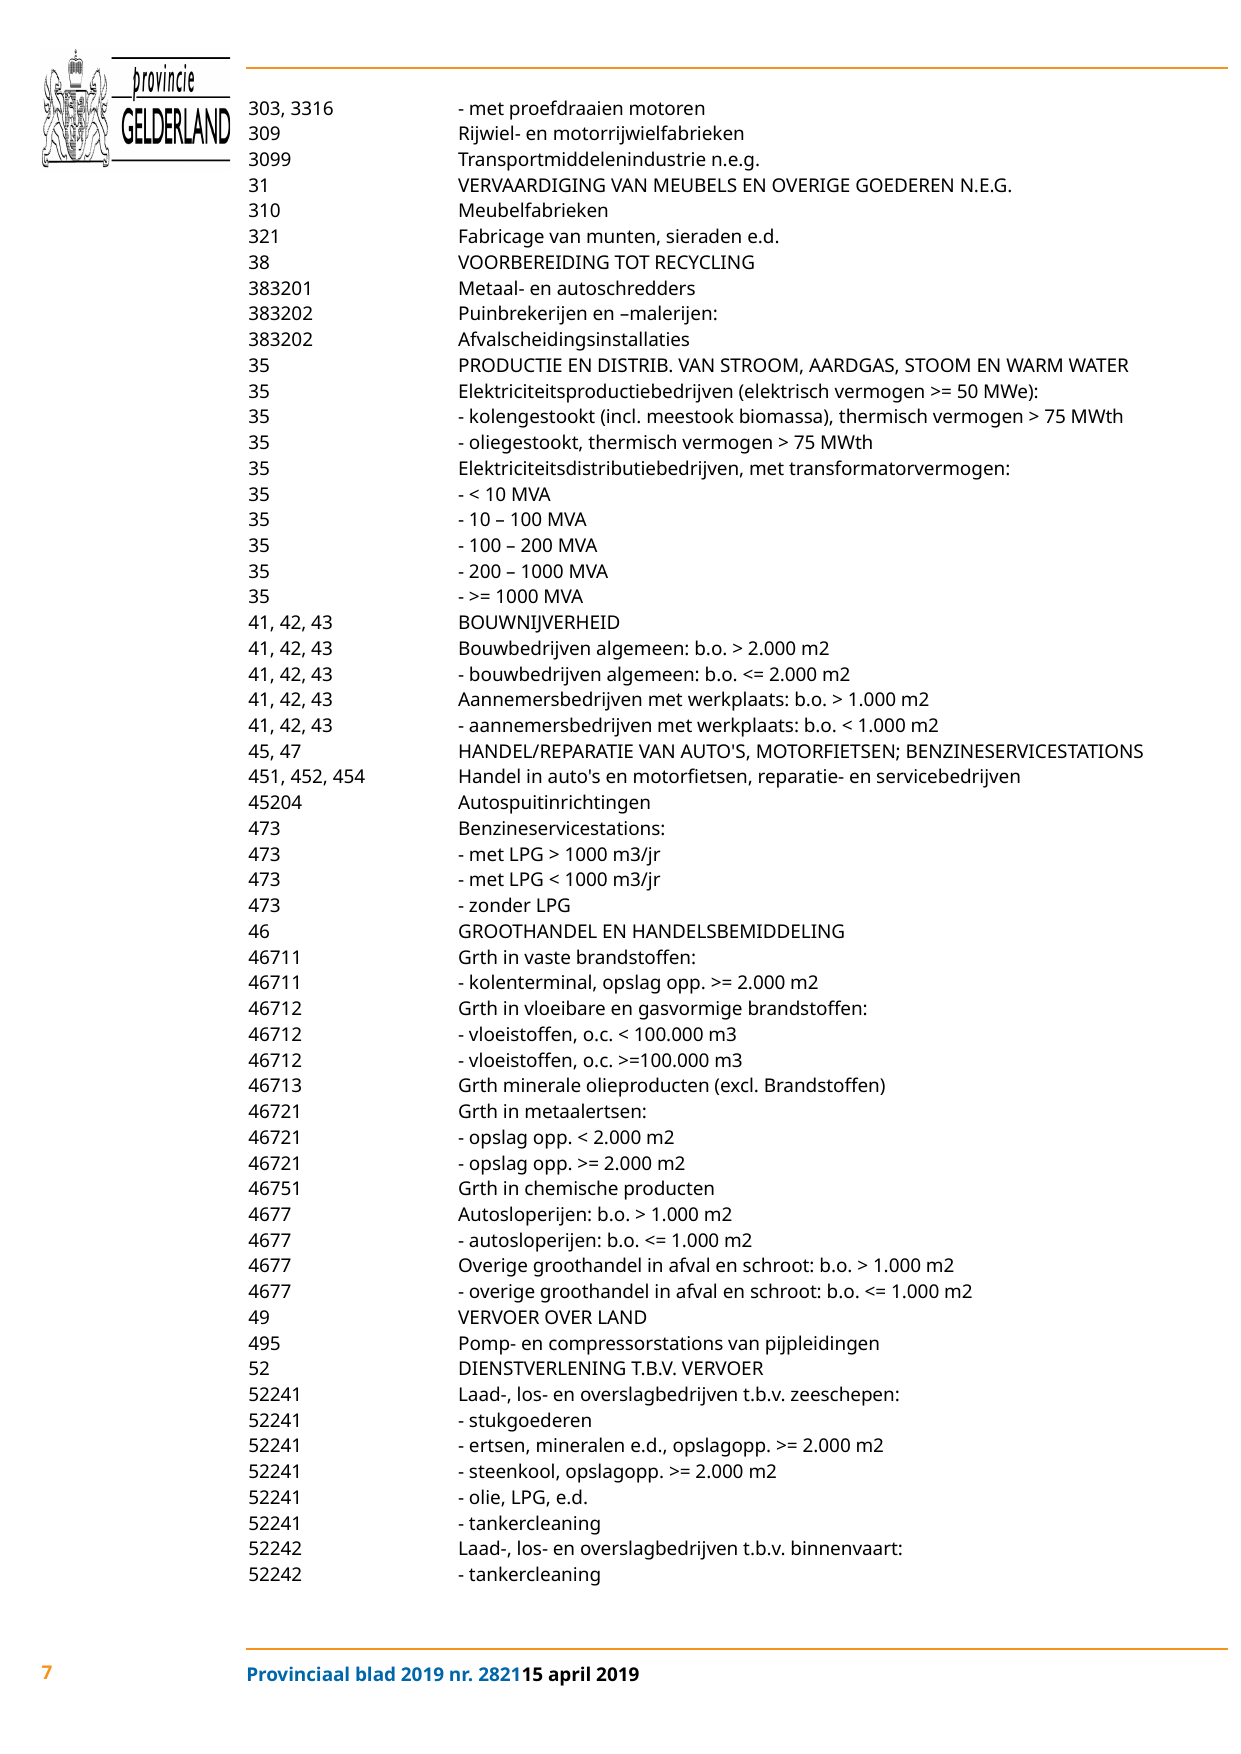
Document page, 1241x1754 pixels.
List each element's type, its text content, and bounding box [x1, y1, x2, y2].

table_cell 38 [248, 249, 458, 275]
table_cell Handel in auto's en motorfietsen, reparatie- en servicebedrijven [458, 764, 1152, 789]
table_cell - tankercleaning [458, 1561, 1152, 1587]
table_cell - met LPG > 1000 m3/jr [458, 841, 1152, 867]
table_cell 4677 [248, 1227, 458, 1253]
table_cell - aannemersbedrijven met werkplaats: b.o. < 1.000 m2 [458, 712, 1152, 738]
table_cell 45204 [248, 790, 458, 815]
table_cell 303, 3316 [248, 95, 458, 121]
table_cell 52241 [248, 1381, 458, 1407]
table_cell - 200 – 1000 MVA [458, 558, 1152, 584]
table_cell 321 [248, 224, 458, 249]
table_cell - ertsen, mineralen e.d., opslagopp. >= 2.000 m2 [458, 1433, 1152, 1458]
table_cell - olie, LPG, e.d. [458, 1484, 1152, 1510]
table_cell BOUWNIJVERHEID [458, 609, 1152, 635]
table_cell Grth in chemische producten [458, 1175, 1152, 1201]
table_cell - >= 1000 MVA [458, 584, 1152, 609]
table_cell Grth in vaste brandstoffen: [458, 944, 1152, 969]
table_cell 473 [248, 841, 458, 867]
table_cell - opslag opp. < 2.000 m2 [458, 1124, 1152, 1150]
table_cell 52 [248, 1356, 458, 1381]
table_cell Autosloperijen: b.o. > 1.000 m2 [458, 1201, 1152, 1227]
table_cell Grth minerale olieproducten (excl. Brandstoffen) [458, 1073, 1152, 1098]
table_cell 46712 [248, 995, 458, 1021]
table_cell 3099 [248, 146, 458, 172]
table_cell - 100 – 200 MVA [458, 532, 1152, 558]
table_cell 35 [248, 455, 458, 481]
table_cell VERVAARDIGING VAN MEUBELS EN OVERIGE GOEDEREN N.E.G. [458, 172, 1152, 198]
table_cell Laad-, los- en overslagbedrijven t.b.v. zeeschepen: [458, 1381, 1152, 1407]
table_cell 473 [248, 815, 458, 841]
table_cell 41, 42, 43 [248, 635, 458, 661]
table_cell 35 [248, 429, 458, 455]
table_cell Elektriciteitsproductiebedrijven (elektrisch vermogen >= 50 MWe): [458, 378, 1152, 403]
table_cell Transportmiddelenindustrie n.e.g. [458, 146, 1152, 172]
table_cell 46712 [248, 1047, 458, 1072]
table_cell Pomp- en compressorstations van pijpleidingen [458, 1330, 1152, 1356]
table_cell 383202 [248, 326, 458, 352]
table_cell 52241 [248, 1484, 458, 1510]
table_cell 41, 42, 43 [248, 609, 458, 635]
table_cell 49 [248, 1304, 458, 1330]
table_cell 473 [248, 867, 458, 892]
table_cell - zonder LPG [458, 893, 1152, 918]
table_cell - met proefdraaien motoren [458, 95, 1152, 121]
table_cell - vloeistoffen, o.c. >=100.000 m3 [458, 1047, 1152, 1072]
table_cell - steenkool, opslagopp. >= 2.000 m2 [458, 1459, 1152, 1484]
table_cell VOORBEREIDING TOT RECYCLING [458, 249, 1152, 275]
table_cell 309 [248, 121, 458, 146]
table_cell Elektriciteitsdistributiebedrijven, met transformatorvermogen: [458, 455, 1152, 481]
table_cell - met LPG < 1000 m3/jr [458, 867, 1152, 892]
table_cell Grth in metaalertsen: [458, 1098, 1152, 1124]
table_cell Fabricage van munten, sieraden e.d. [458, 224, 1152, 249]
table_cell 41, 42, 43 [248, 712, 458, 738]
table_cell Autospuitinrichtingen [458, 790, 1152, 815]
table_cell 35 [248, 584, 458, 609]
table_cell - bouwbedrijven algemeen: b.o. <= 2.000 m2 [458, 661, 1152, 687]
picture [41, 47, 231, 172]
table_cell 46711 [248, 970, 458, 995]
table_cell Puinbrekerijen en –malerijen: [458, 301, 1152, 326]
table_cell Overige groothandel in afval en schroot: b.o. > 1.000 m2 [458, 1253, 1152, 1278]
table_cell 451, 452, 454 [248, 764, 458, 789]
table_cell - autosloperijen: b.o. <= 1.000 m2 [458, 1227, 1152, 1253]
table_cell PRODUCTIE EN DISTRIB. VAN STROOM, AARDGAS, STOOM EN WARM WATER [458, 352, 1152, 378]
table_cell - stukgoederen [458, 1407, 1152, 1433]
table_cell 46711 [248, 944, 458, 969]
table_cell 41, 42, 43 [248, 661, 458, 687]
table_cell Metaal- en autoschredders [458, 275, 1152, 301]
table_cell 31 [248, 172, 458, 198]
table_cell 35 [248, 558, 458, 584]
table_cell 46712 [248, 1021, 458, 1047]
table_cell - opslag opp. >= 2.000 m2 [458, 1150, 1152, 1175]
table_cell - vloeistoffen, o.c. < 100.000 m3 [458, 1021, 1152, 1047]
table_cell 46713 [248, 1073, 458, 1098]
table_cell - overige groothandel in afval en schroot: b.o. <= 1.000 m2 [458, 1278, 1152, 1304]
table_cell - < 10 MVA [458, 481, 1152, 506]
table_cell Meubelfabrieken [458, 198, 1152, 223]
table_cell 52241 [248, 1407, 458, 1433]
table_cell 46721 [248, 1098, 458, 1124]
table_cell - kolengestookt (incl. meestook biomassa), thermisch vermogen > 75 MWth [458, 404, 1152, 429]
table_cell - oliegestookt, thermisch vermogen > 75 MWth [458, 429, 1152, 455]
table_cell Rijwiel- en motorrijwielfabrieken [458, 121, 1152, 146]
table_cell 52242 [248, 1536, 458, 1561]
table_cell 495 [248, 1330, 458, 1356]
table_cell Aannemersbedrijven met werkplaats: b.o. > 1.000 m2 [458, 687, 1152, 712]
table_cell Afvalscheidingsinstallaties [458, 326, 1152, 352]
table_cell 383202 [248, 301, 458, 326]
table_cell HANDEL/REPARATIE VAN AUTO'S, MOTORFIETSEN; BENZINESERVICESTATIONS [458, 738, 1152, 764]
table_cell 310 [248, 198, 458, 223]
table_cell 35 [248, 481, 458, 506]
table_cell Benzineservicestations: [458, 815, 1152, 841]
table_cell DIENSTVERLENING T.B.V. VERVOER [458, 1356, 1152, 1381]
table_cell 35 [248, 532, 458, 558]
table_cell 4677 [248, 1253, 458, 1278]
table_cell - kolenterminal, opslag opp. >= 2.000 m2 [458, 970, 1152, 995]
table_cell 35 [248, 404, 458, 429]
table_cell 46 [248, 918, 458, 944]
table_cell 46721 [248, 1150, 458, 1175]
table_cell - tankercleaning [458, 1510, 1152, 1536]
table_cell 52241 [248, 1459, 458, 1484]
table_cell 46721 [248, 1124, 458, 1150]
table_cell - 10 – 100 MVA [458, 506, 1152, 532]
table_cell Grth in vloeibare en gasvormige brandstoffen: [458, 995, 1152, 1021]
table_cell VERVOER OVER LAND [458, 1304, 1152, 1330]
table_cell Bouwbedrijven algemeen: b.o. > 2.000 m2 [458, 635, 1152, 661]
table_cell 52241 [248, 1510, 458, 1536]
table_cell 35 [248, 378, 458, 403]
table_cell 46751 [248, 1175, 458, 1201]
table_cell 35 [248, 352, 458, 378]
table_cell 4677 [248, 1278, 458, 1304]
table_cell 383201 [248, 275, 458, 301]
table_cell 4677 [248, 1201, 458, 1227]
table_cell 52241 [248, 1433, 458, 1458]
table_cell GROOTHANDEL EN HANDELSBEMIDDELING [458, 918, 1152, 944]
table_cell 41, 42, 43 [248, 687, 458, 712]
table_cell 473 [248, 893, 458, 918]
table_cell 45, 47 [248, 738, 458, 764]
table_cell 52242 [248, 1561, 458, 1587]
table_cell Laad-, los- en overslagbedrijven t.b.v. binnenvaart: [458, 1536, 1152, 1561]
table_cell 35 [248, 506, 458, 532]
